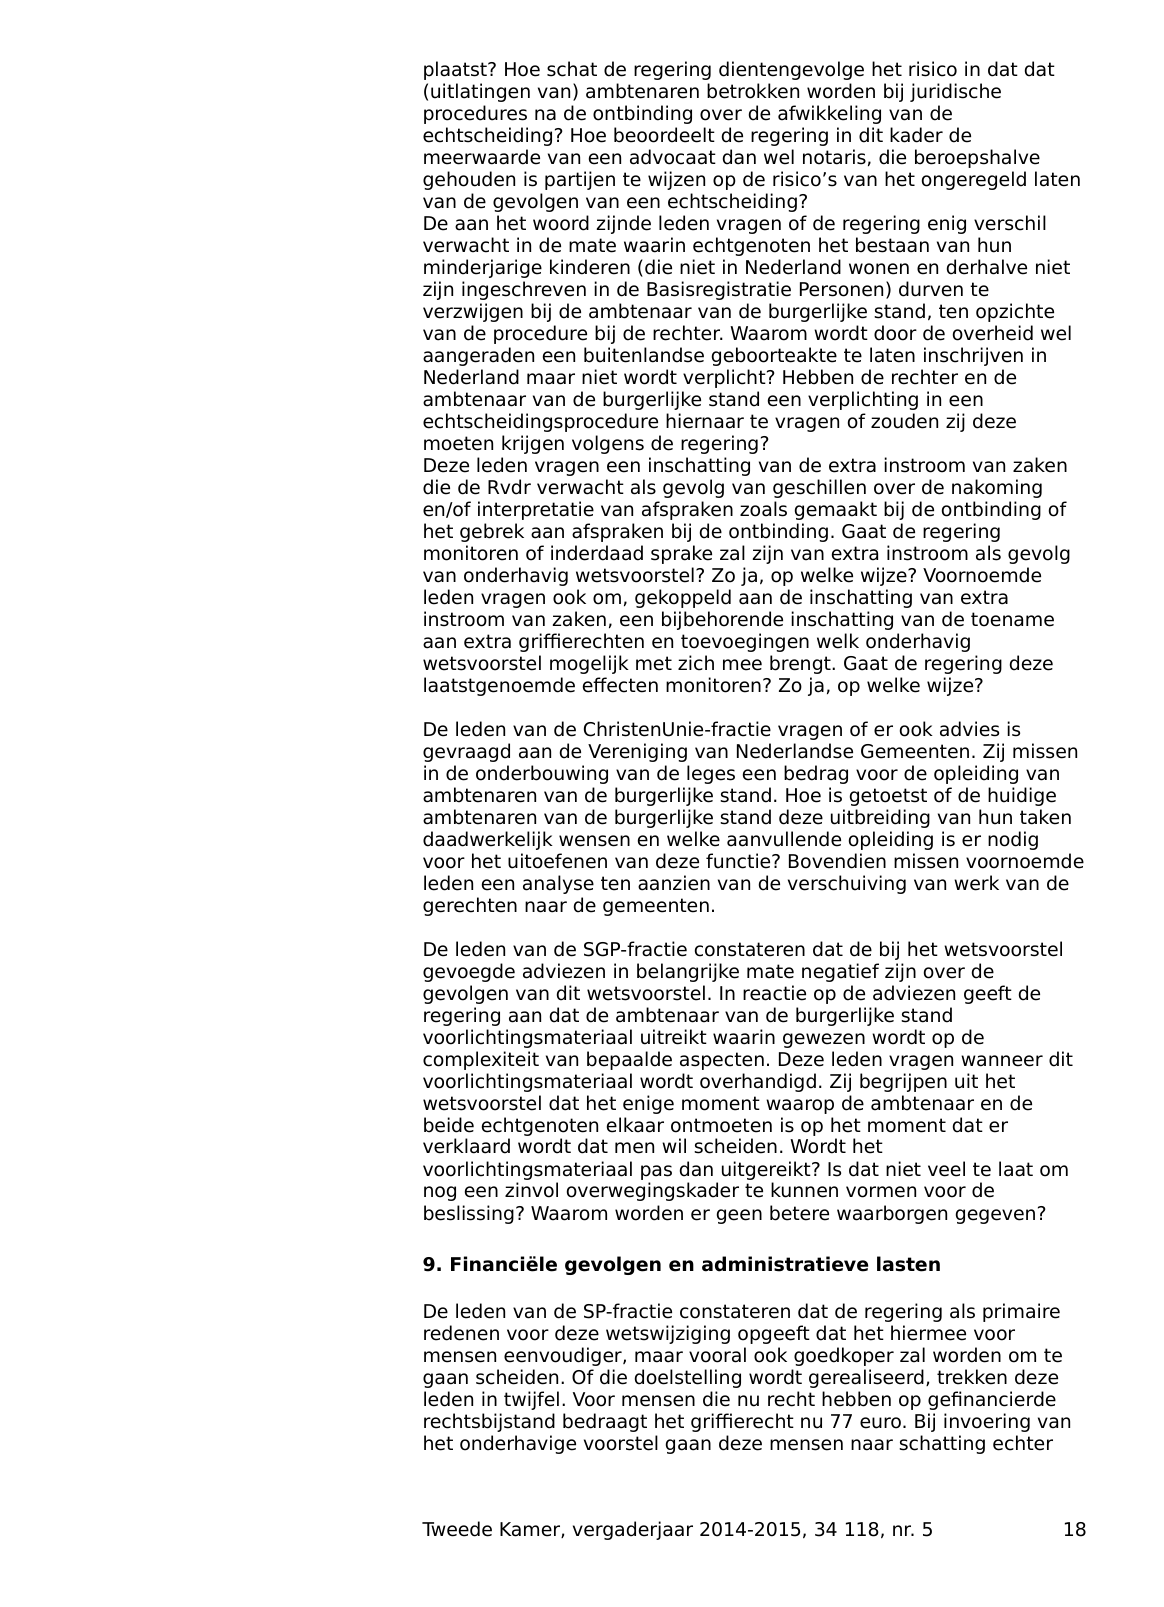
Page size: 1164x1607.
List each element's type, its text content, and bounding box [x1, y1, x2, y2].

subtitle 9. Financiële gevolgen en administratieve lasten [422, 1254, 1087, 1276]
text De leden van de SP-fractie constateren dat de regering als primaire redenen voor deze wetswijziging opgeeft dat het hiermee voor mensen eenvoudiger, maar vooral ook goedkoper zal worden om te gaan scheiden. Of die doelstelling wordt gerealiseerd, trekken deze leden in twijfel. Voor mensen die nu recht hebben op gefinancierde rechtsbijstand bedraagt het griffierecht nu 77 euro. Bij invoering van het onderhavige voorstel gaan deze mensen naar schatting echter [422, 1301, 1087, 1455]
text Deze leden vragen een inschatting van de extra instroom van zaken die de Rvdr verwacht als gevolg van geschillen over de nakoming en/of interpretatie van afspraken zoals gemaakt bij de ontbinding of het gebrek aan afspraken bij de ontbinding. Gaat de regering monitoren of inderdaad sprake zal zijn van extra instroom als gevolg van onderhavig wetsvoorstel? Zo ja, op welke wijze? Voornoemde leden vragen ook om, gekoppeld aan de inschatting van extra instroom van zaken, een bijbehorende inschatting van de toename aan extra griffierechten en toevoegingen welk onderhavig wetsvoorstel mogelijk met zich mee brengt. Gaat de regering deze laatstgenoemde effecten monitoren? Zo ja, op welke wijze? [422, 455, 1087, 696]
text De leden van de ChristenUnie-fractie vragen of er ook advies is gevraagd aan de Vereniging van Nederlandse Gemeenten. Zij missen in de onderbouwing van de leges een bedrag voor de opleiding van ambtenaren van de burgerlijke stand. Hoe is getoetst of de huidige ambtenaren van de burgerlijke stand deze uitbreiding van hun taken daadwerkelijk wensen en welke aanvullende opleiding is er nodig voor het uitoefenen van deze functie? Bovendien missen voornoemde leden een analyse ten aanzien van de verschuiving van werk van de gerechten naar de gemeenten. [422, 719, 1087, 916]
text plaatst? Hoe schat de regering dientengevolge het risico in dat dat (uitlatingen van) ambtenaren betrokken worden bij juridische procedures na de ontbinding over de afwikkeling van de echtscheiding? Hoe beoordeelt de regering in dit kader de meerwaarde van een advocaat dan wel notaris, die beroepshalve gehouden is partijen te wijzen op de risico’s van het ongeregeld laten van de gevolgen van een echtscheiding? [422, 59, 1087, 213]
text De leden van de SGP-fractie constateren dat de bij het wetsvoorstel gevoegde adviezen in belangrijke mate negatief zijn over de gevolgen van dit wetsvoorstel. In reactie op de adviezen geeft de regering aan dat de ambtenaar van de burgerlijke stand voorlichtingsmateriaal uitreikt waarin gewezen wordt op de complexiteit van bepaalde aspecten. Deze leden vragen wanneer dit voorlichtingsmateriaal wordt overhandigd. Zij begrijpen uit het wetsvoorstel dat het enige moment waarop de ambtenaar en de beide echtgenoten elkaar ontmoeten is op het moment dat er verklaard wordt dat men wil scheiden. Wordt het voorlichtingsmateriaal pas dan uitgereikt? Is dat niet veel te laat om nog een zinvol overwegingskader te kunnen vormen voor de beslissing? Waarom worden er geen betere waarborgen gegeven? [422, 939, 1087, 1224]
text De aan het woord zijnde leden vragen of de regering enig verschil verwacht in de mate waarin echtgenoten het bestaan van hun minderjarige kinderen (die niet in Nederland wonen en derhalve niet zijn ingeschreven in de Basisregistratie Personen) durven te verzwijgen bij de ambtenaar van de burgerlijke stand, ten opzichte van de procedure bij de rechter. Waarom wordt door de overheid wel aangeraden een buitenlandse geboorteakte te laten inschrijven in Nederland maar niet wordt verplicht? Hebben de rechter en de ambtenaar van de burgerlijke stand een verplichting in een echtscheidingsprocedure hiernaar te vragen of zouden zij deze moeten krijgen volgens de regering? [422, 213, 1087, 455]
